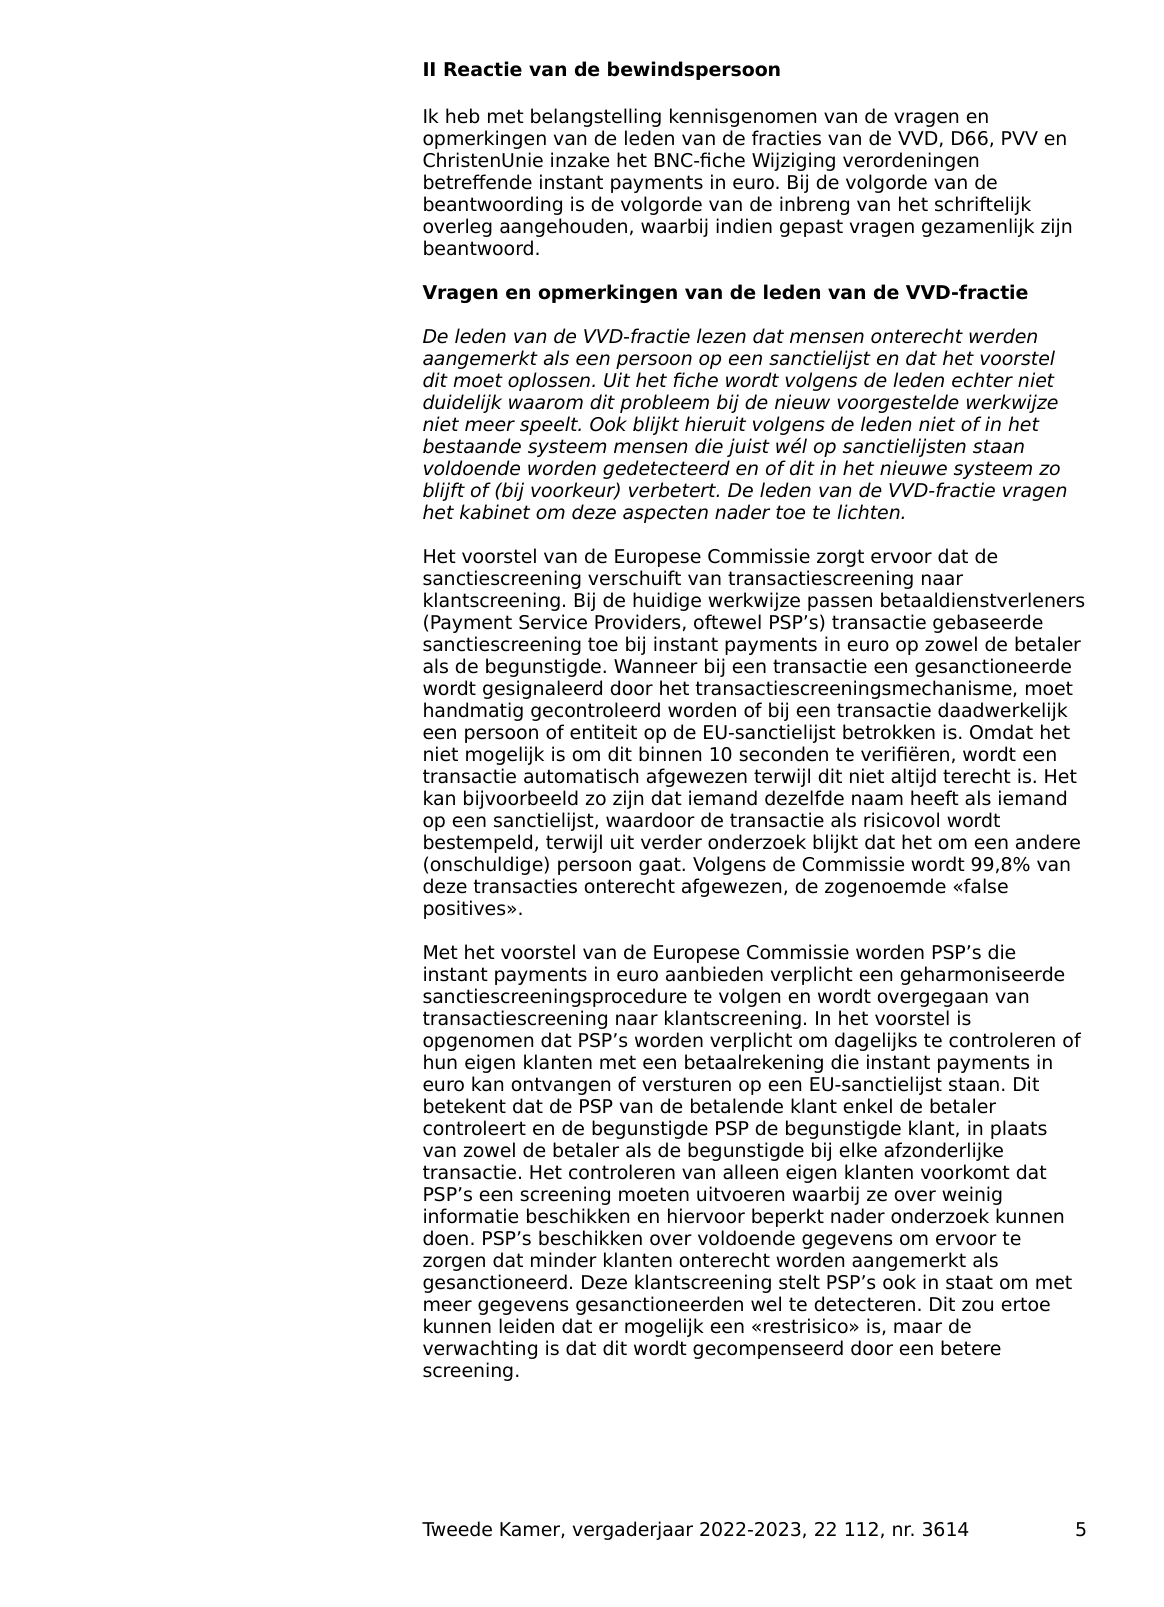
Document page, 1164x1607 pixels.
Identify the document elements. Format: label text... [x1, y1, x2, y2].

subtitle II Reactie van de bewindspersoon [422, 59, 1087, 81]
text Met het voorstel van de Europese Commissie worden PSP’s die instant payments in euro aanbieden verplicht een geharmoniseerde sanctiescreeningsprocedure te volgen en wordt overgegaan van transactiescreening naar klantscreening. In het voorstel is opgenomen dat PSP’s worden verplicht om dagelijks te controleren of hun eigen klanten met een betaalrekening die instant payments in euro kan ontvangen of versturen op een EU-sanctielijst staan. Dit betekent dat de PSP van de betalende klant enkel de betaler controleert en de begunstigde PSP de begunstigde klant, in plaats van zowel de betaler als de begunstigde bij elke afzonderlijke transactie. Het controleren van alleen eigen klanten voorkomt dat PSP’s een screening moeten uitvoeren waarbij ze over weinig informatie beschikken en hiervoor beperkt nader onderzoek kunnen doen. PSP’s beschikken over voldoende gegevens om ervoor te zorgen dat minder klanten onterecht worden aangemerkt als gesanctioneerd. Deze klantscreening stelt PSP’s ook in staat om met meer gegevens gesanctioneerden wel te detecteren. Dit zou ertoe kunnen leiden dat er mogelijk een «restrisico» is, maar de verwachting is dat dit wordt gecompenseerd door een betere screening. [422, 942, 1087, 1382]
subtitle Vragen en opmerkingen van de leden van de VVD-fractie [422, 282, 1087, 304]
text Het voorstel van de Europese Commissie zorgt ervoor dat de sanctiescreening verschuift van transactiescreening naar klantscreening. Bij de huidige werkwijze passen betaaldienstverleners (Payment Service Providers, oftewel PSP’s) transactie gebaseerde sanctiescreening toe bij instant payments in euro op zowel de betaler als de begunstigde. Wanneer bij een transactie een gesanctioneerde wordt gesignaleerd door het transactiescreeningsmechanisme, moet handmatig gecontroleerd worden of bij een transactie daadwerkelijk een persoon of entiteit op de EU-sanctielijst betrokken is. Omdat het niet mogelijk is om dit binnen 10 seconden te verifiëren, wordt een transactie automatisch afgewezen terwijl dit niet altijd terecht is. Het kan bijvoorbeeld zo zijn dat iemand dezelfde naam heeft als iemand op een sanctielijst, waardoor de transactie als risicovol wordt bestempeld, terwijl uit verder onderzoek blijkt dat het om een andere (onschuldige) persoon gaat. Volgens de Commissie wordt 99,8% van deze transacties onterecht afgewezen, de zogenoemde «false positives». [422, 546, 1087, 920]
text Ik heb met belangstelling kennisgenomen van de vragen en opmerkingen van de leden van de fracties van de VVD, D66, PVV en ChristenUnie inzake het BNC-fiche Wijziging verordeningen betreffende instant payments in euro. Bij de volgorde van de beantwoording is de volgorde van de inbreng van het schriftelijk overleg aangehouden, waarbij indien gepast vragen gezamenlijk zijn beantwoord. [422, 106, 1087, 260]
text De leden van de VVD-fractie lezen dat mensen onterecht werden aangemerkt als een persoon op een sanctielijst en dat het voorstel dit moet oplossen. Uit het fiche wordt volgens de leden echter niet duidelijk waarom dit probleem bij de nieuw voorgestelde werkwijze niet meer speelt. Ook blijkt hieruit volgens de leden niet of in het bestaande systeem mensen die juist wél op sanctielijsten staan voldoende worden gedetecteerd en of dit in het nieuwe systeem zo blijft of (bij voorkeur) verbetert. De leden van de VVD-fractie vragen het kabinet om deze aspecten nader toe te lichten. [422, 326, 1087, 524]
